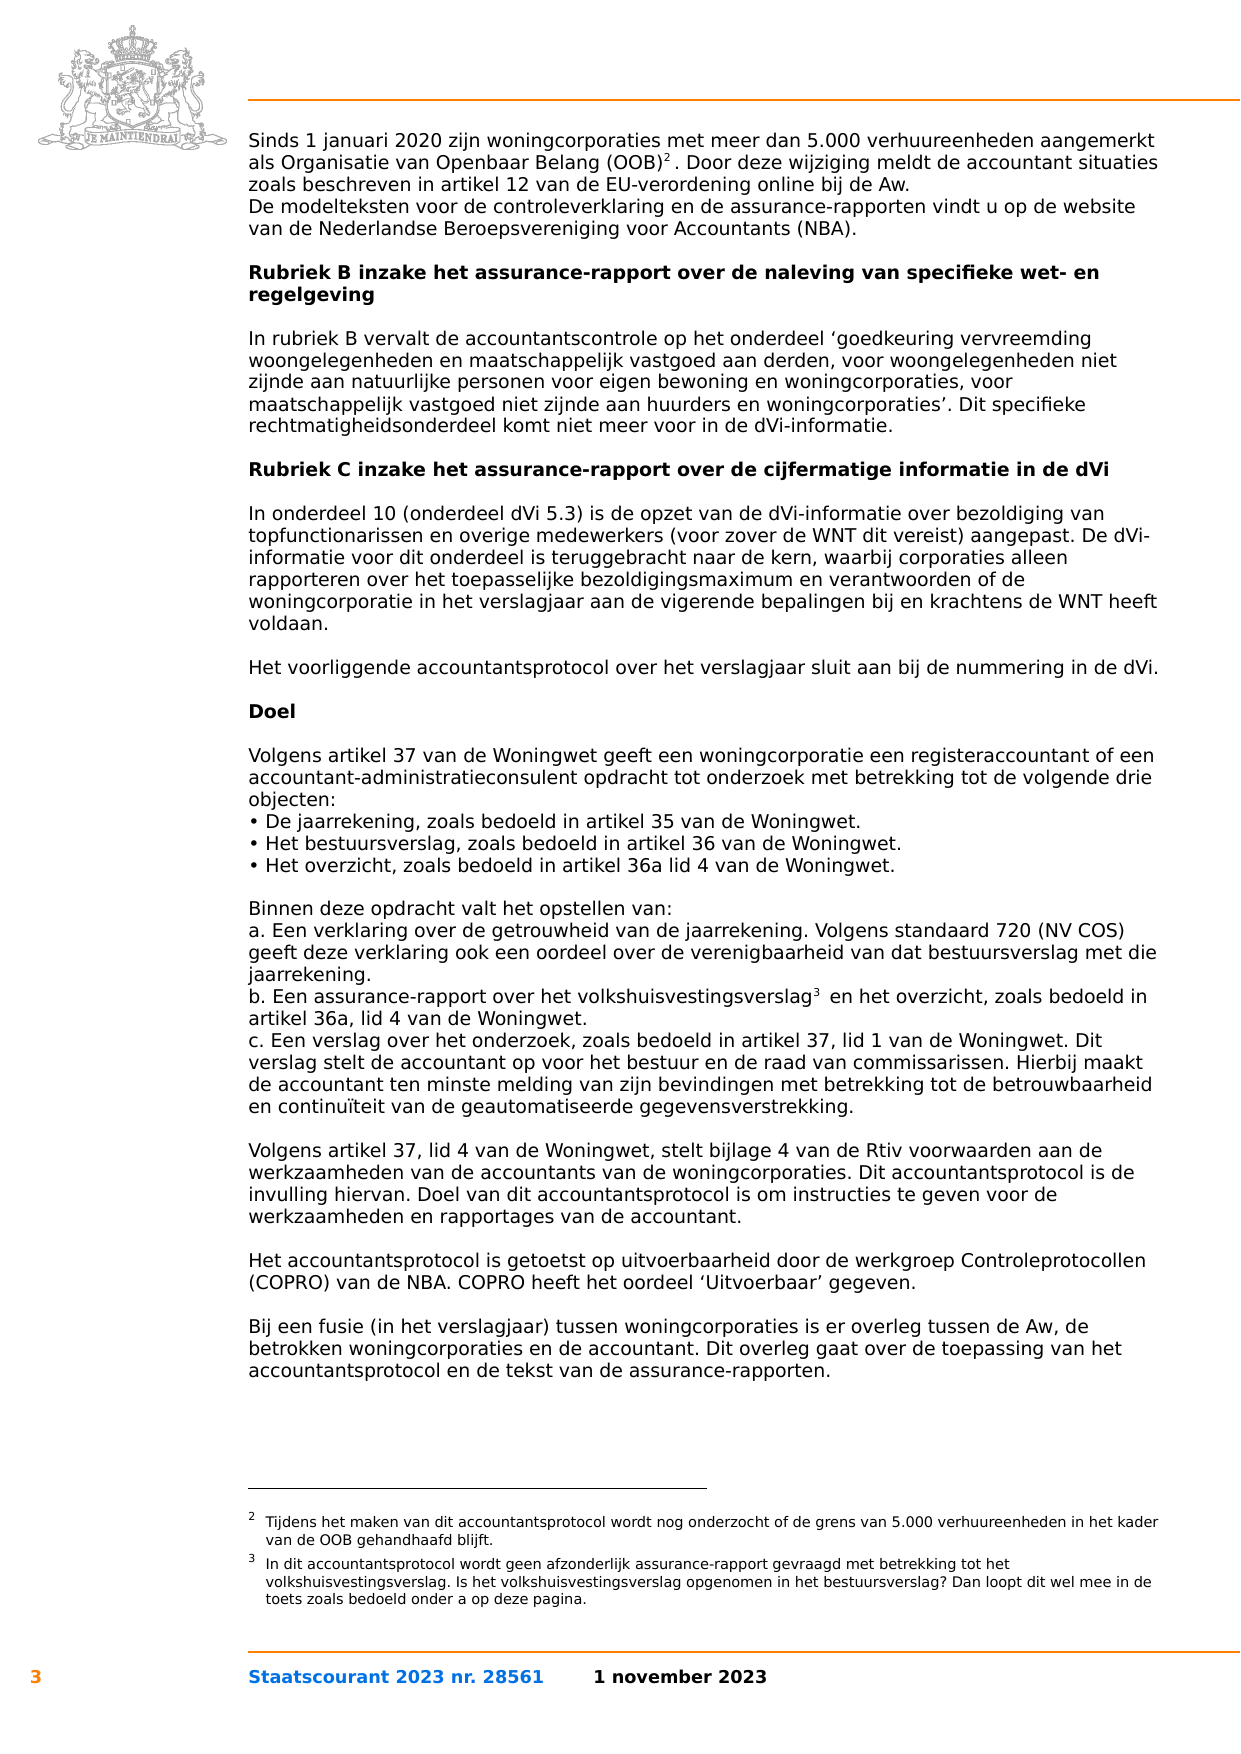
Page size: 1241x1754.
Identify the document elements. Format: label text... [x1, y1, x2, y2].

text In onderdeel 10 (onderdeel dVi 5.3) is de opzet van de dVi-informatie over bezoldiging van topfunctionarissen en overige medewerkers (voor zover de WNT dit vereist) aangepast. De dVi-informatie voor dit onderdeel is teruggebracht naar de kern, waarbij corporaties alleen rapporteren over het toepasselijke bezoldigingsmaximum en verantwoorden of de woningcorporatie in het verslagjaar aan de vigerende bepalingen bij en krachtens de WNT heeft voldaan. [248, 503, 1163, 635]
text Het accountantsprotocol is getoetst op uitvoerbaarheid door de werkgroep Controleprotocollen (COPRO) van de NBA. COPRO heeft het oordeel ‘Uitvoerbaar’ gegeven. [248, 1250, 1163, 1294]
text De modelteksten voor de controleverklaring en de assurance-rapporten vindt u op de website van de Nederlandse Beroepsvereniging voor Accountants (NBA). [248, 196, 1163, 240]
text b. Een assurance-rapport over het volkshuisvestingsverslag en het overzicht, zoals bedoeld in artikel 36a, lid 4 van de Woningwet. [248, 986, 1163, 1030]
text Binnen deze opdracht valt het opstellen van: [248, 898, 1163, 920]
text Volgens artikel 37, lid 4 van de Woningwet, stelt bijlage 4 van de Rtiv voorwaarden aan de werkzaamheden van de accountants van de woningcorporaties. Dit accountantsprotocol is de invulling hiervan. Doel van dit accountantsprotocol is om instructies te geven voor de werkzaamheden en rapportages van de accountant. [248, 1140, 1163, 1228]
text In dit accountantsprotocol wordt geen afzonderlijk assurance-rapport gevraagd met betrekking tot het volkshuisvestingsverslag. Is het volkshuisvestingsverslag opgenomen in het bestuursverslag? Dan loopt dit wel mee in de toets zoals bedoeld onder a op deze pagina. [248, 1552, 1163, 1608]
text Sinds 1 januari 2020 zijn woningcorporaties met meer dan 5.000 verhuureenheden aangemerkt als Organisatie van Openbaar Belang (OOB). Door deze wijziging meldt de accountant situaties zoals beschreven in artikel 12 van de EU-verordening online bij de Aw. [248, 130, 1163, 196]
text Het voorliggende accountantsprotocol over het verslagjaar sluit aan bij de nummering in de dVi. [248, 657, 1163, 679]
subtitle Rubriek C inzake het assurance-rapport over de cijfermatige informatie in de dVi [248, 459, 1163, 481]
text Tijdens het maken van dit accountantsprotocol wordt nog onderzocht of de grens van 5.000 verhuureenheden in het kader van de OOB gehandhaafd blijft. [248, 1510, 1163, 1549]
text • Het overzicht, zoals bedoeld in artikel 36a lid 4 van de Woningwet. [248, 854, 1163, 876]
text c. Een verslag over het onderzoek, zoals bedoeld in artikel 37, lid 1 van de Woningwet. Dit verslag stelt de accountant op voor het bestuur en de raad van commissarissen. Hierbij maakt de accountant ten minste melding van zijn bevindingen met betrekking tot de betrouwbaarheid en continuïteit van de geautomatiseerde gegevensverstrekking. [248, 1030, 1163, 1118]
subtitle Rubriek B inzake het assurance-rapport over de naleving van specifieke wet- en regelgeving [248, 262, 1163, 306]
subtitle Doel [248, 701, 1163, 723]
text Bij een fusie (in het verslagjaar) tussen woningcorporaties is er overleg tussen de Aw, de betrokken woningcorporaties en de accountant. Dit overleg gaat over de toepassing van het accountantsprotocol en de tekst van de assurance-rapporten. [248, 1316, 1163, 1382]
text Volgens artikel 37 van de Woningwet geeft een woningcorporatie een registeraccountant of een accountant-administratieconsulent opdracht tot onderzoek met betrekking tot de volgende drie objecten: [248, 744, 1163, 811]
text a. Een verklaring over de getrouwheid van de jaarrekening. Volgens standaard 720 (NV COS) geeft deze verklaring ook een oordeel over de verenigbaarheid van dat bestuursverslag met die jaarrekening. [248, 920, 1163, 986]
picture [38, 25, 227, 150]
text • Het bestuursverslag, zoals bedoeld in artikel 36 van de Woningwet. [248, 832, 1163, 854]
text • De jaarrekening, zoals bedoeld in artikel 35 van de Woningwet. [248, 811, 1163, 832]
text In rubriek B vervalt de accountantscontrole op het onderdeel ‘goedkeuring vervreemding woongelegenheden en maatschappelijk vastgoed aan derden, voor woongelegenheden niet zijnde aan natuurlijke personen voor eigen bewoning en woningcorporaties, voor maatschappelijk vastgoed niet zijnde aan huurders en woningcorporaties’. Dit specifieke rechtmatigheidsonderdeel komt niet meer voor in de dVi-informatie. [248, 327, 1163, 437]
